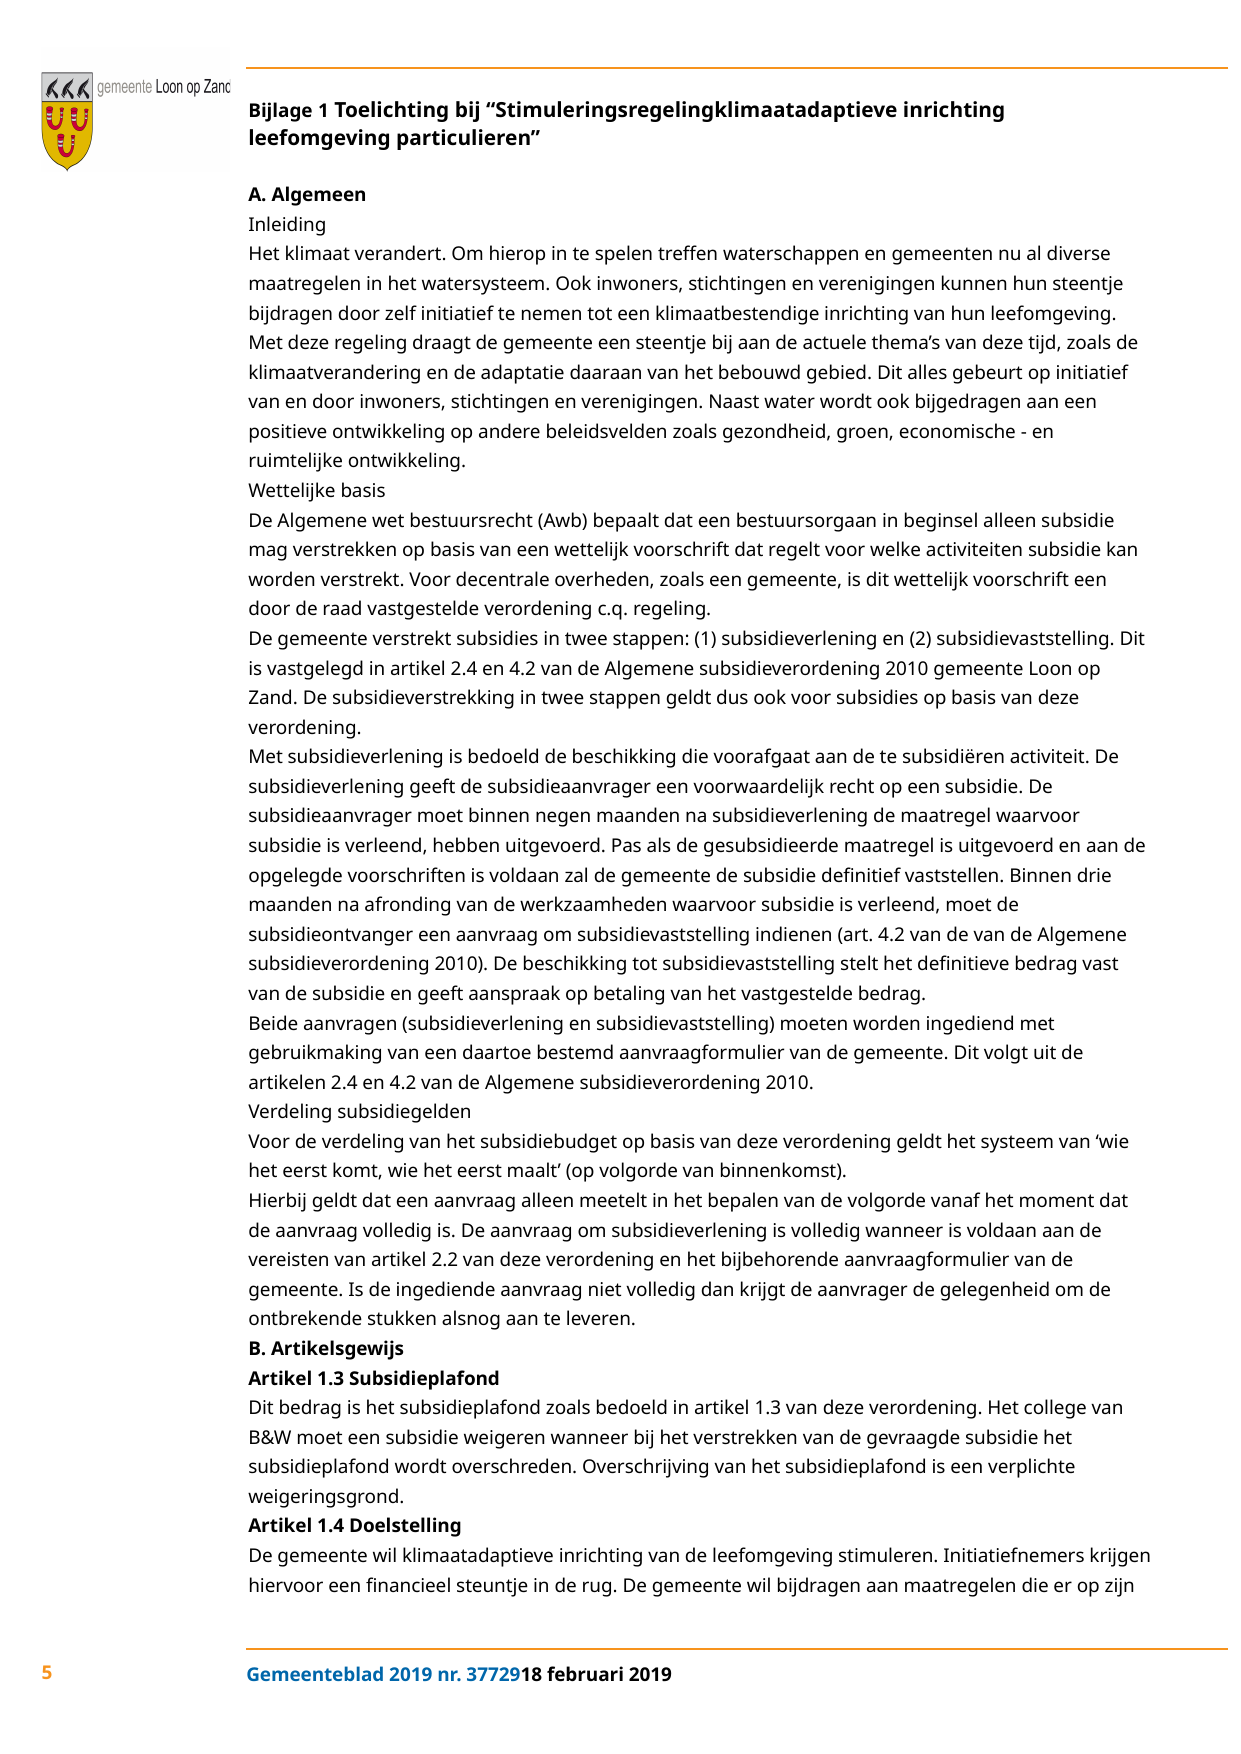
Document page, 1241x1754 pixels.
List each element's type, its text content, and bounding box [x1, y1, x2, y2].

text Hierbij geldt dat een aanvraag alleen meetelt in het bepalen van de volgorde vanaf het moment dat de aanvraag volledig is. De aanvraag om subsidieverlening is volledig wanneer is voldaan aan de vereisten van artikel 2.2 van deze verordening en het bijbehorende aanvraagformulier van de gemeente. Is de ingediende aanvraag niet volledig dan krijgt de aanvrager de gelegenheid om de ontbrekende stukken alsnog aan te leveren. [248, 1187, 1152, 1331]
text A. Algemeen [248, 181, 1152, 207]
text Dit bedrag is het subsidieplafond zoals bedoeld in artikel 1.3 van deze verordening. Het college van B&W moet een subsidie weigeren wanneer bij het verstrekken van de gevraagde subsidie het subsidieplafond wordt overschreden. Overschrijving van het subsidieplafond is een verplichte weigeringsgrond. [248, 1394, 1152, 1509]
text B. Artikelsgewijs [248, 1335, 1152, 1361]
text De Algemene wet bestuursrecht (Awb) bepaalt dat een bestuursorgaan in beginsel alleen subsidie mag verstrekken op basis van een wettelijk voorschrift dat regelt voor welke activiteiten subsidie kan worden verstrekt. Voor decentrale overheden, zoals een gemeente, is dit wettelijk voorschrift een door de raad vastgestelde verordening c.q. regeling. [248, 507, 1152, 621]
text De gemeente verstrekt subsidies in twee stappen: (1) subsidieverlening en (2) subsidievaststelling. Dit is vastgelegd in artikel 2.4 en 4.2 van de Algemene subsidieverordening 2010 gemeente Loon op Zand. De subsidieverstrekking in twee stappen geldt dus ook voor subsidies op basis van deze verordening. [248, 625, 1152, 739]
text Het klimaat verandert. Om hierop in te spelen treffen waterschappen en gemeenten nu al diverse maatregelen in het watersysteem. Ook inwoners, stichtingen en verenigingen kunnen hun steentje bijdragen door zelf initiatief te nemen tot een klimaatbestendige inrichting van hun leefomgeving. [248, 241, 1152, 325]
text Met subsidieverlening is bedoeld de beschikking die voorafgaat aan de te subsidiëren activiteit. De subsidieverlening geeft de subsidieaanvrager een voorwaardelijk recht op een subsidie. De subsidieaanvrager moet binnen negen maanden na subsidieverlening de maatregel waarvoor subsidie is verleend, hebben uitgevoerd. Pas als de gesubsidieerde maatregel is uitgevoerd en aan de opgelegde voorschriften is voldaan zal de gemeente de subsidie definitief vaststellen. Binnen drie maanden na afronding van de werkzaamheden waarvoor subsidie is verleend, moet de subsidieontvanger een aanvraag om subsidievaststelling indienen (art. 4.2 van de van de Algemene subsidieverordening 2010). De beschikking tot subsidievaststelling stelt het definitieve bedrag vast van de subsidie en geeft aanspraak op betaling van het vastgestelde bedrag. [248, 743, 1152, 1006]
text Inleiding [248, 211, 1152, 237]
text Voor de verdeling van het subsidiebudget op basis van deze verordening geldt het systeem van ‘wie het eerst komt, wie het eerst maalt’ (op volgorde van binnenkomst). [248, 1128, 1152, 1183]
text Bijlage 1 Toelichting bij “Stimuleringsregelingklimaatadaptieve inrichting leefomgeving particulieren” [248, 95, 1152, 152]
text Met deze regeling draagt de gemeente een steentje bij aan de actuele thema’s van deze tijd, zoals de klimaatverandering en de adaptatie daaraan van het bebouwd gebied. Dit alles gebeurt op initiatief van en door inwoners, stichtingen en verenigingen. Naast water wordt ook bijgedragen aan een positieve ontwikkeling op andere beleidsvelden zoals gezondheid, groen, economische - en ruimtelijke ontwikkeling. [248, 329, 1152, 473]
text Beide aanvragen (subsidieverlening en subsidievaststelling) moeten worden ingediend met gebruikmaking van een daartoe bestemd aanvraagformulier van de gemeente. Dit volgt uit de artikelen 2.4 en 4.2 van de Algemene subsidieverordening 2010. [248, 1010, 1152, 1094]
text De gemeente wil klimaatadaptieve inrichting van de leefomgeving stimuleren. Initiatiefnemers krijgen hiervoor een financieel steuntje in de rug. De gemeente wil bijdragen aan maatregelen die er op zijn [248, 1542, 1152, 1597]
text Artikel 1.3 Subsidieplafond [248, 1365, 1152, 1390]
text Artikel 1.4 Doelstelling [248, 1513, 1152, 1538]
text Verdeling subsidiegelden [248, 1098, 1152, 1124]
text Wettelijke basis [248, 477, 1152, 503]
picture [41, 47, 231, 172]
